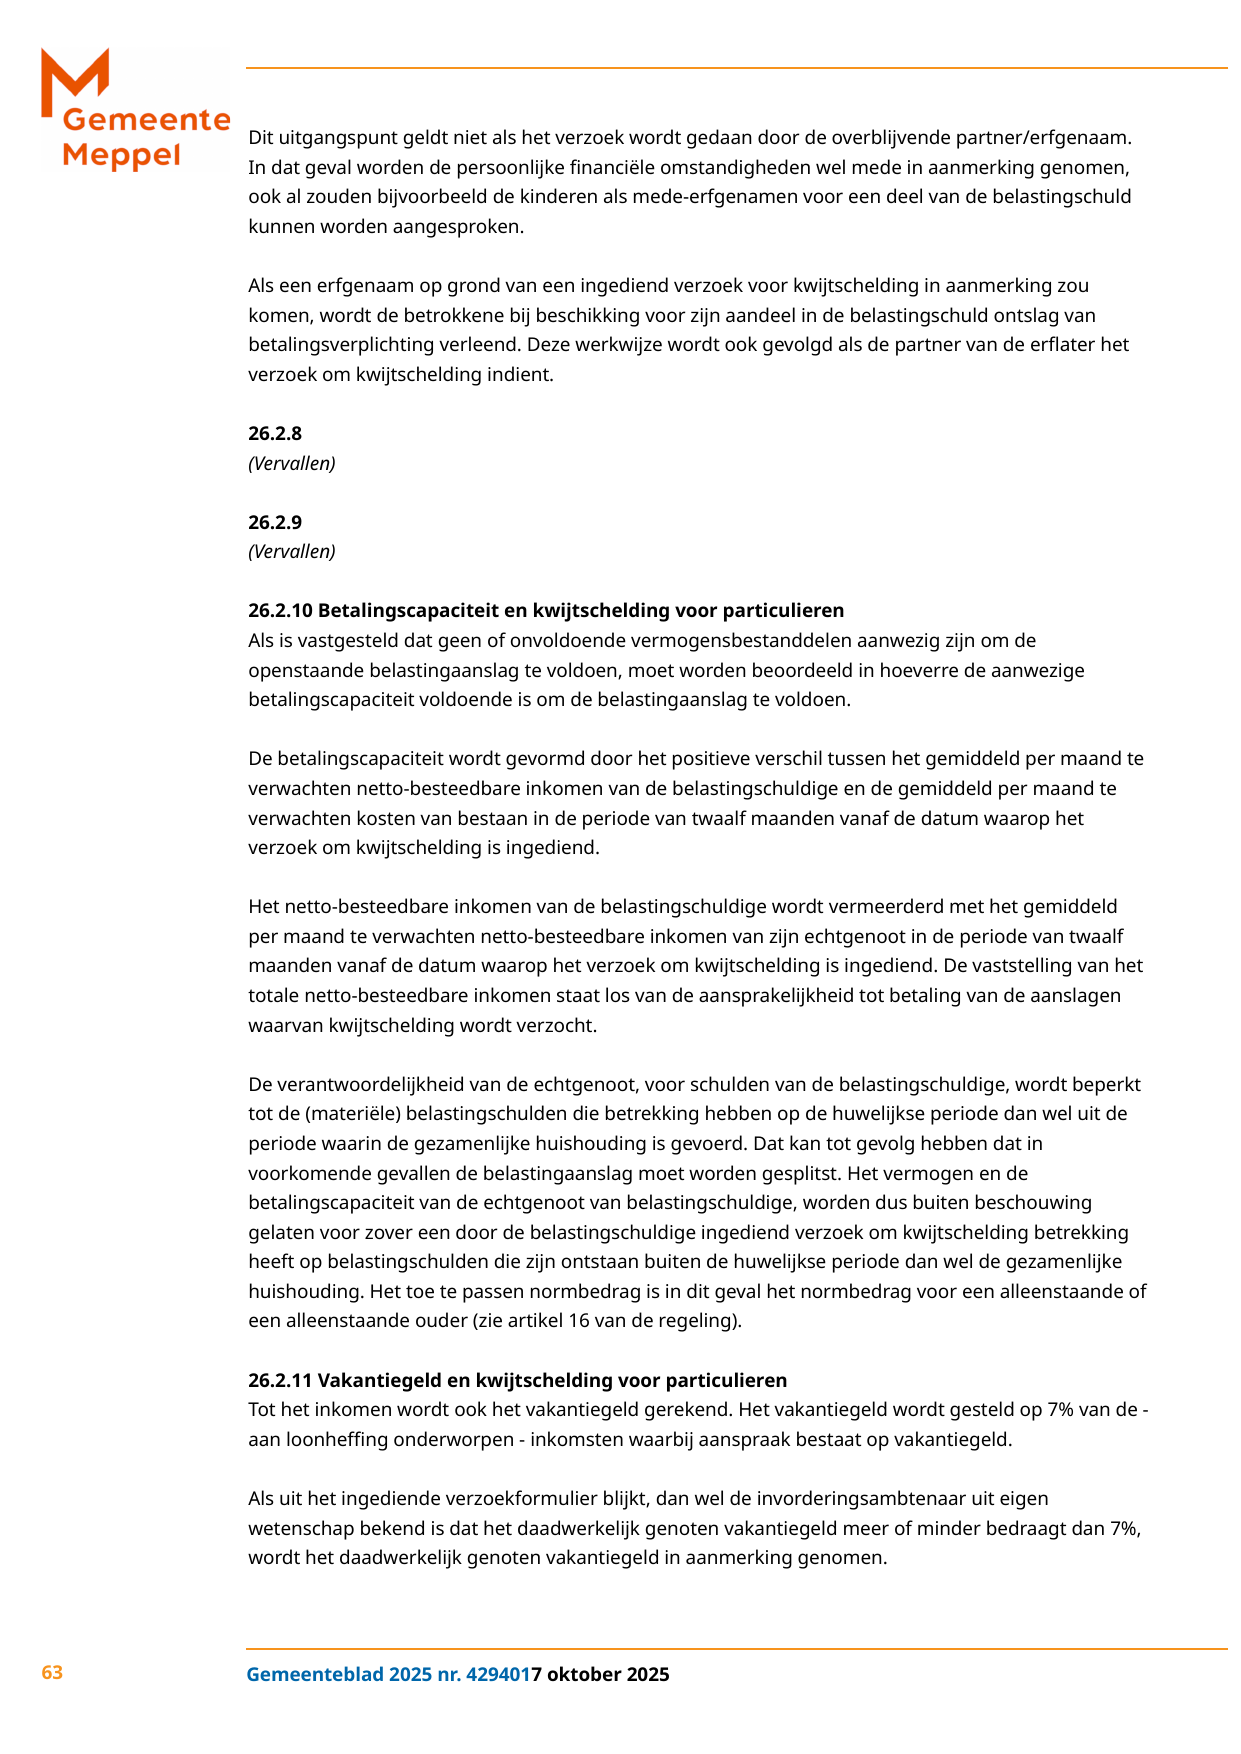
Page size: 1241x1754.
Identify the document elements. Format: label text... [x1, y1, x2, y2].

text Als een erfgenaam op grond van een ingediend verzoek voor kwijtschelding in aanmerking zou komen, wordt de betrokkene bij beschikking voor zijn aandeel in de belastingschuld ontslag van betalingsverplichting verleend. Deze werkwijze wordt ook gevolgd als de partner van de erflater het verzoek om kwijtschelding indient. [248, 272, 1152, 387]
text Als is vastgesteld dat geen of onvoldoende vermogensbestanddelen aanwezig zijn om de openstaande belastingaanslag te voldoen, moet worden beoordeeld in hoeverre de aanwezige betalingscapaciteit voldoende is om de belastingaanslag te voldoen. [248, 627, 1152, 712]
text Als uit het ingediende verzoekformulier blijkt, dan wel de invorderingsambtenaar uit eigen wetenschap bekend is dat het daadwerkelijk genoten vakantiegeld meer of minder bedraagt dan 7%, wordt het daadwerkelijk genoten vakantiegeld in aanmerking genomen. [248, 1485, 1152, 1570]
text 26.2.11 Vakantiegeld en kwijtschelding voor particulieren [248, 1367, 1152, 1393]
text Tot het inkomen wordt ook het vakantiegeld gerekend. Het vakantiegeld wordt gesteld op 7% van de - aan loonheffing onderworpen - inkomsten waarbij aanspraak bestaat op vakantiegeld. [248, 1396, 1152, 1452]
text 26.2.8 [248, 420, 1152, 446]
text Dit uitgangspunt geldt niet als het verzoek wordt gedaan door de overblijvende partner/erfgenaam. In dat geval worden de persoonlijke financiële omstandigheden wel mede in aanmerking genomen, ook al zouden bijvoorbeeld de kinderen als mede-erfgenamen voor een deel van de belastingschuld kunnen worden aangesproken. [248, 124, 1152, 239]
text (Vervallen) [248, 450, 1152, 476]
text 26.2.9 [248, 509, 1152, 535]
text De betalingscapaciteit wordt gevormd door het positieve verschil tussen het gemiddeld per maand te verwachten netto-besteedbare inkomen van de belastingschuldige en de gemiddeld per maand te verwachten kosten van bestaan in de periode van twaalf maanden vanaf de datum waarop het verzoek om kwijtschelding is ingediend. [248, 746, 1152, 860]
text (Vervallen) [248, 538, 1152, 564]
text 26.2.10 Betalingscapaciteit en kwijtschelding voor particulieren [248, 598, 1152, 623]
picture [41, 47, 231, 172]
text Het netto-besteedbare inkomen van de belastingschuldige wordt vermeerderd met het gemiddeld per maand te verwachten netto-besteedbare inkomen van zijn echtgenoot in de periode van twaalf maanden vanaf de datum waarop het verzoek om kwijtschelding is ingediend. De vaststelling van het totale netto-besteedbare inkomen staat los van de aansprakelijkheid tot betaling van de aanslagen waarvan kwijtschelding wordt verzocht. [248, 893, 1152, 1038]
text De verantwoordelijkheid van de echtgenoot, voor schulden van de belastingschuldige, wordt beperkt tot de (materiële) belastingschulden die betrekking hebben op de huwelijkse periode dan wel uit de periode waarin de gezamenlijke huishouding is gevoerd. Dat kan tot gevolg hebben dat in voorkomende gevallen de belastingaanslag moet worden gesplitst. Het vermogen en de betalingscapaciteit van de echtgenoot van belastingschuldige, worden dus buiten beschouwing gelaten voor zover een door de belastingschuldige ingediend verzoek om kwijtschelding betrekking heeft op belastingschulden die zijn ontstaan buiten de huwelijkse periode dan wel de gezamenlijke huishouding. Het toe te passen normbedrag is in dit geval het normbedrag voor een alleenstaande of een alleenstaande ouder (zie artikel 16 van de regeling). [248, 1071, 1152, 1333]
